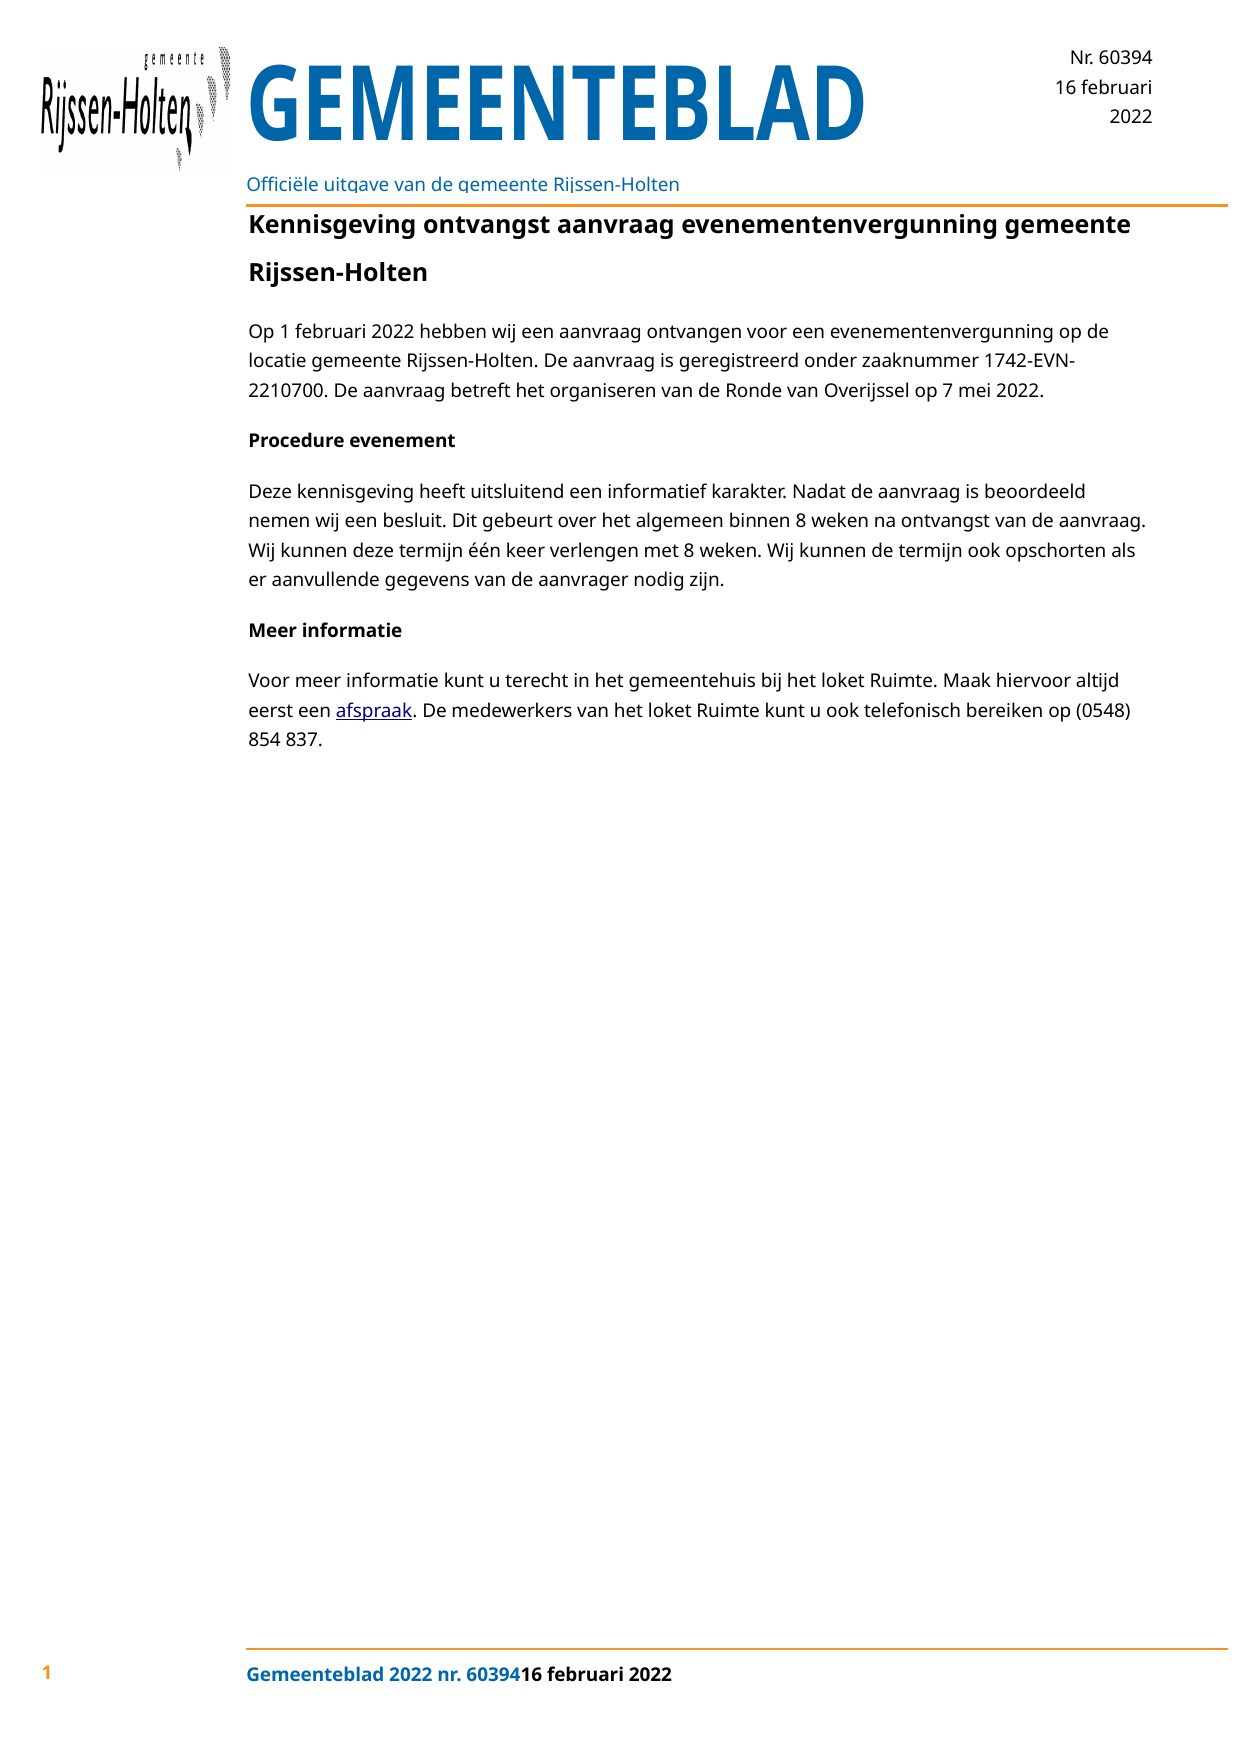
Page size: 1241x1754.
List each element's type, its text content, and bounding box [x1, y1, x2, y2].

picture [41, 47, 231, 172]
text Op 1 februari 2022 hebben wij een aanvraag ontvangen voor een evenementenvergunning op de locatie gemeente Rijssen-Holten. De aanvraag is geregistreerd onder zaaknummer 1742-EVN-2210700. De aanvraag betreft het organiseren van de Ronde van Overijssel op 7 mei 2022. [248, 318, 1152, 403]
text Procedure evenement [248, 427, 1152, 453]
text Voor meer informatie kunt u terecht in het gemeentehuis bij het loket Ruimte. Maak hiervoor altijd eerst een afspraak. De medewerkers van het loket Ruimte kunt u ook telefonisch bereiken op (0548) 854 837. [248, 667, 1152, 752]
text Deze kennisgeving heeft uitsluitend een informatief karakter. Nadat de aanvraag is beoordeeld nemen wij een besluit. Dit gebeurt over het algemeen binnen 8 weken na ontvangst van de aanvraag. Wij kunnen deze termijn één keer verlengen met 8 weken. Wij kunnen de termijn ook opschorten als er aanvullende gegevens van de aanvrager nodig zijn. [248, 478, 1152, 592]
text Meer informatie [248, 617, 1152, 643]
text Kennisgeving ontvangst aanvraag evenementenvergunning gemeente Rijssen-Holten [248, 207, 1152, 288]
